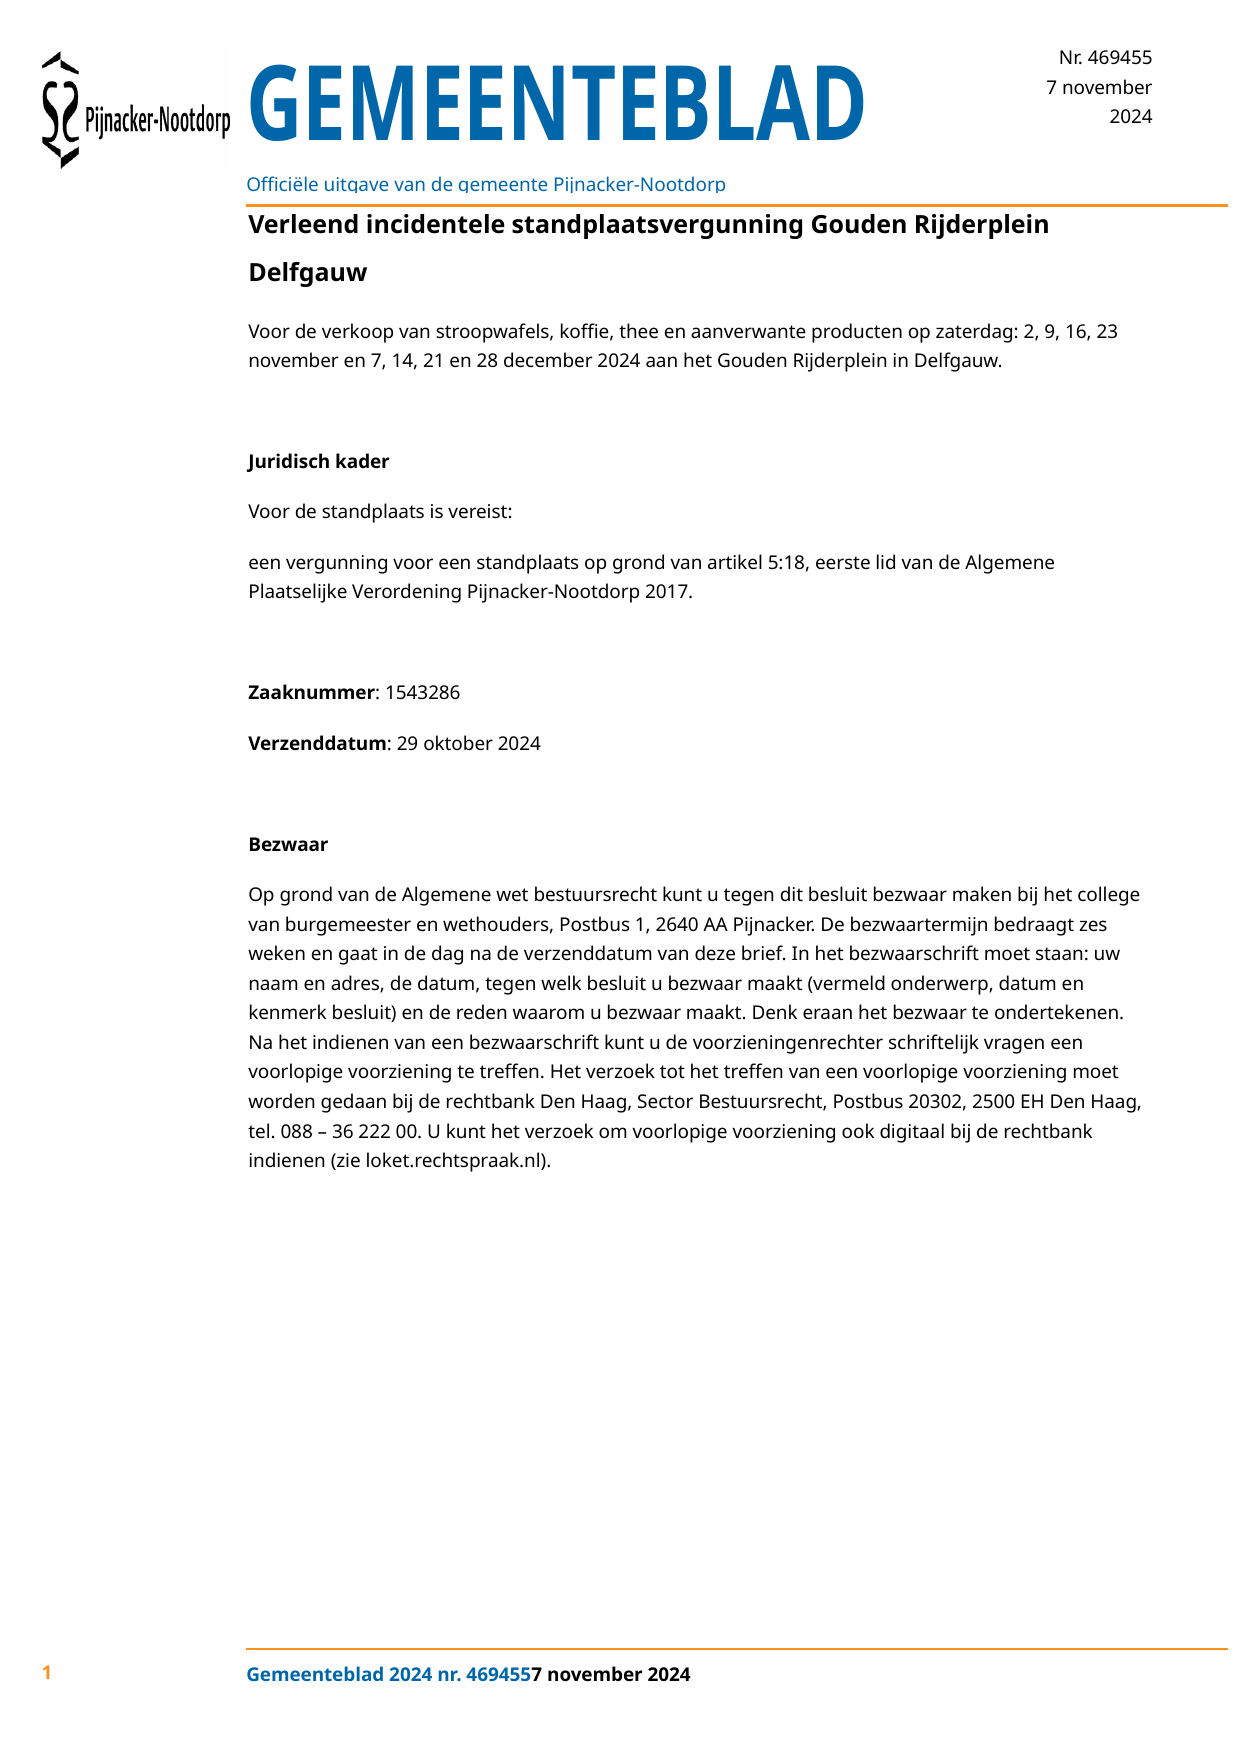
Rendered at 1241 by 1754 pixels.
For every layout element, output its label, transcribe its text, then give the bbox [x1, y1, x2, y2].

text Voor de standplaats is vereist: [248, 499, 1152, 524]
picture [41, 47, 231, 172]
text Voor de verkoop van stroopwafels, koffie, thee en aanverwante producten op zaterdag: 2, 9, 16, 23 november en 7, 14, 21 en 28 december 2024 aan het Gouden Rijderplein in Delfgauw. [248, 318, 1152, 373]
text Juridisch kader [248, 448, 1152, 474]
text Verleend incidentele standplaatsvergunning Gouden Rijderplein Delfgauw [248, 207, 1152, 288]
text Bezwaar [248, 831, 1152, 857]
text Zaaknummer: 1543286 [248, 679, 1152, 705]
text een vergunning voor een standplaats op grond van artikel 5:18, eerste lid van de Algemene Plaatselijke Verordening Pijnacker-Nootdorp 2017. [248, 549, 1152, 604]
text Verzenddatum: 29 oktober 2024 [248, 730, 1152, 756]
text Op grond van de Algemene wet bestuursrecht kunt u tegen dit besluit bezwaar maken bij het college van burgemeester en wethouders, Postbus 1, 2640 AA Pijnacker. De bezwaartermijn bedraagt zes weken en gaat in de dag na de verzenddatum van deze brief. In het bezwaarschrift moet staan: uw naam en adres, de datum, tegen welk besluit u bezwaar maakt (vermeld onderwerp, datum en kenmerk besluit) en de reden waarom u bezwaar maakt. Denk eraan het bezwaar te ondertekenen. Na het indienen van een bezwaarschrift kunt u de voorzieningenrechter schriftelijk vragen een voorlopige voorziening te treffen. Het verzoek tot het treffen van een voorlopige voorziening moet worden gedaan bij de rechtbank Den Haag, Sector Bestuursrecht, Postbus 20302, 2500 EH Den Haag, tel. 088 – 36 222 00. U kunt het verzoek om voorlopige voorziening ook digitaal bij de rechtbank indienen (zie loket.rechtspraak.nl). [248, 881, 1152, 1173]
